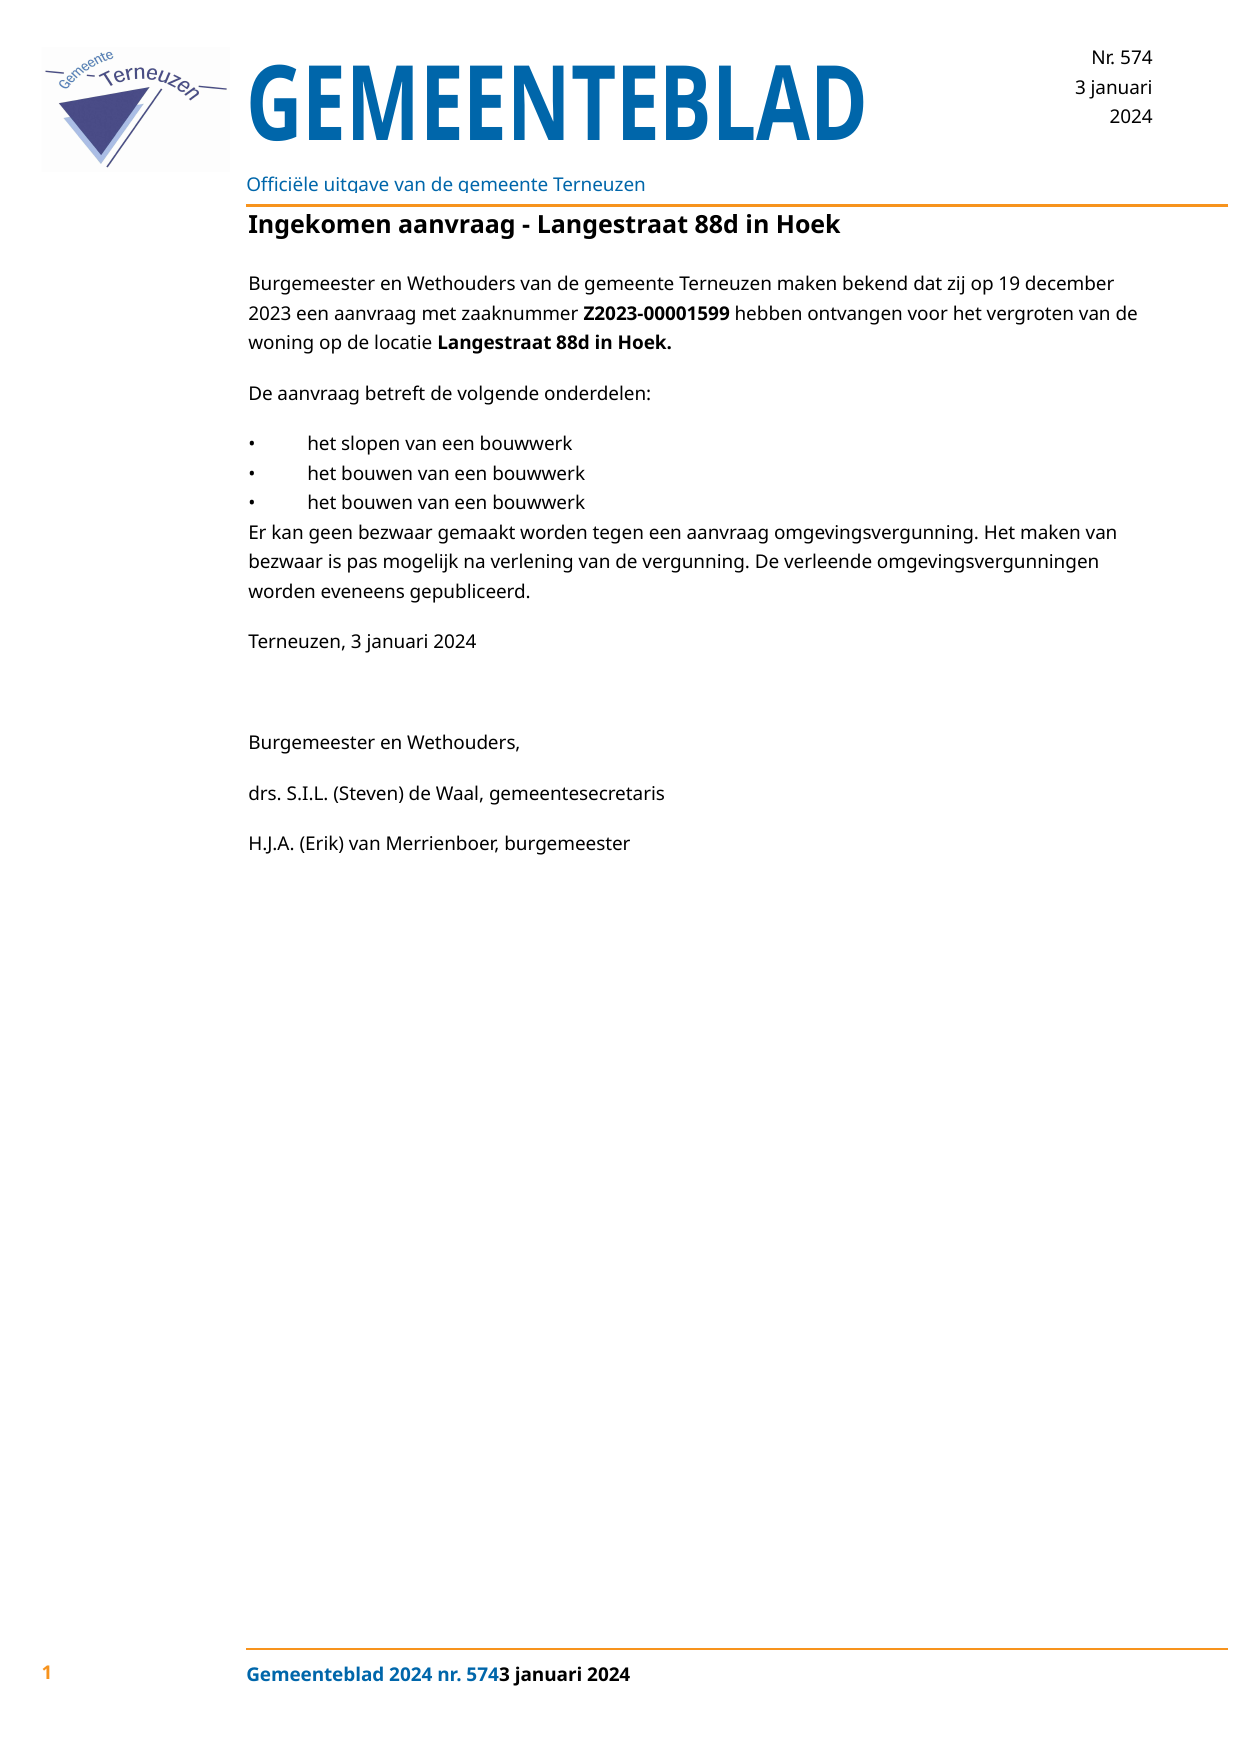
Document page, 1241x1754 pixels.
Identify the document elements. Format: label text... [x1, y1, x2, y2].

text Burgemeester en Wethouders, [248, 729, 1152, 755]
text Burgemeester en Wethouders van de gemeente Terneuzen maken bekend dat zij op 19 december 2023 een aanvraag met zaaknummer Z2023-00001599 hebben ontvangen voor het vergroten van de woning op de locatie Langestraat 88d in Hoek. [248, 270, 1152, 355]
text Er kan geen bezwaar gemaakt worden tegen een aanvraag omgevingsvergunning. Het maken van bezwaar is pas mogelijk na verlening van de vergunning. De verleende omgevingsvergunningen worden eveneens gepubliceerd. [248, 519, 1152, 604]
list het slopen van een bouwwerk [248, 430, 1152, 456]
text Terneuzen, 3 januari 2024 [248, 629, 1152, 654]
list het bouwen van een bouwwerk [248, 489, 1152, 515]
text Ingekomen aanvraag - Langestraat 88d in Hoek [248, 207, 1152, 241]
text De aanvraag betreft de volgende onderdelen: [248, 380, 1152, 406]
list het bouwen van een bouwwerk [248, 460, 1152, 486]
text drs. S.I.L. (Steven) de Waal, gemeentesecretaris [248, 780, 1152, 806]
text H.J.A. (Erik) van Merrienboer, burgemeester [248, 830, 1152, 856]
picture [41, 47, 231, 172]
